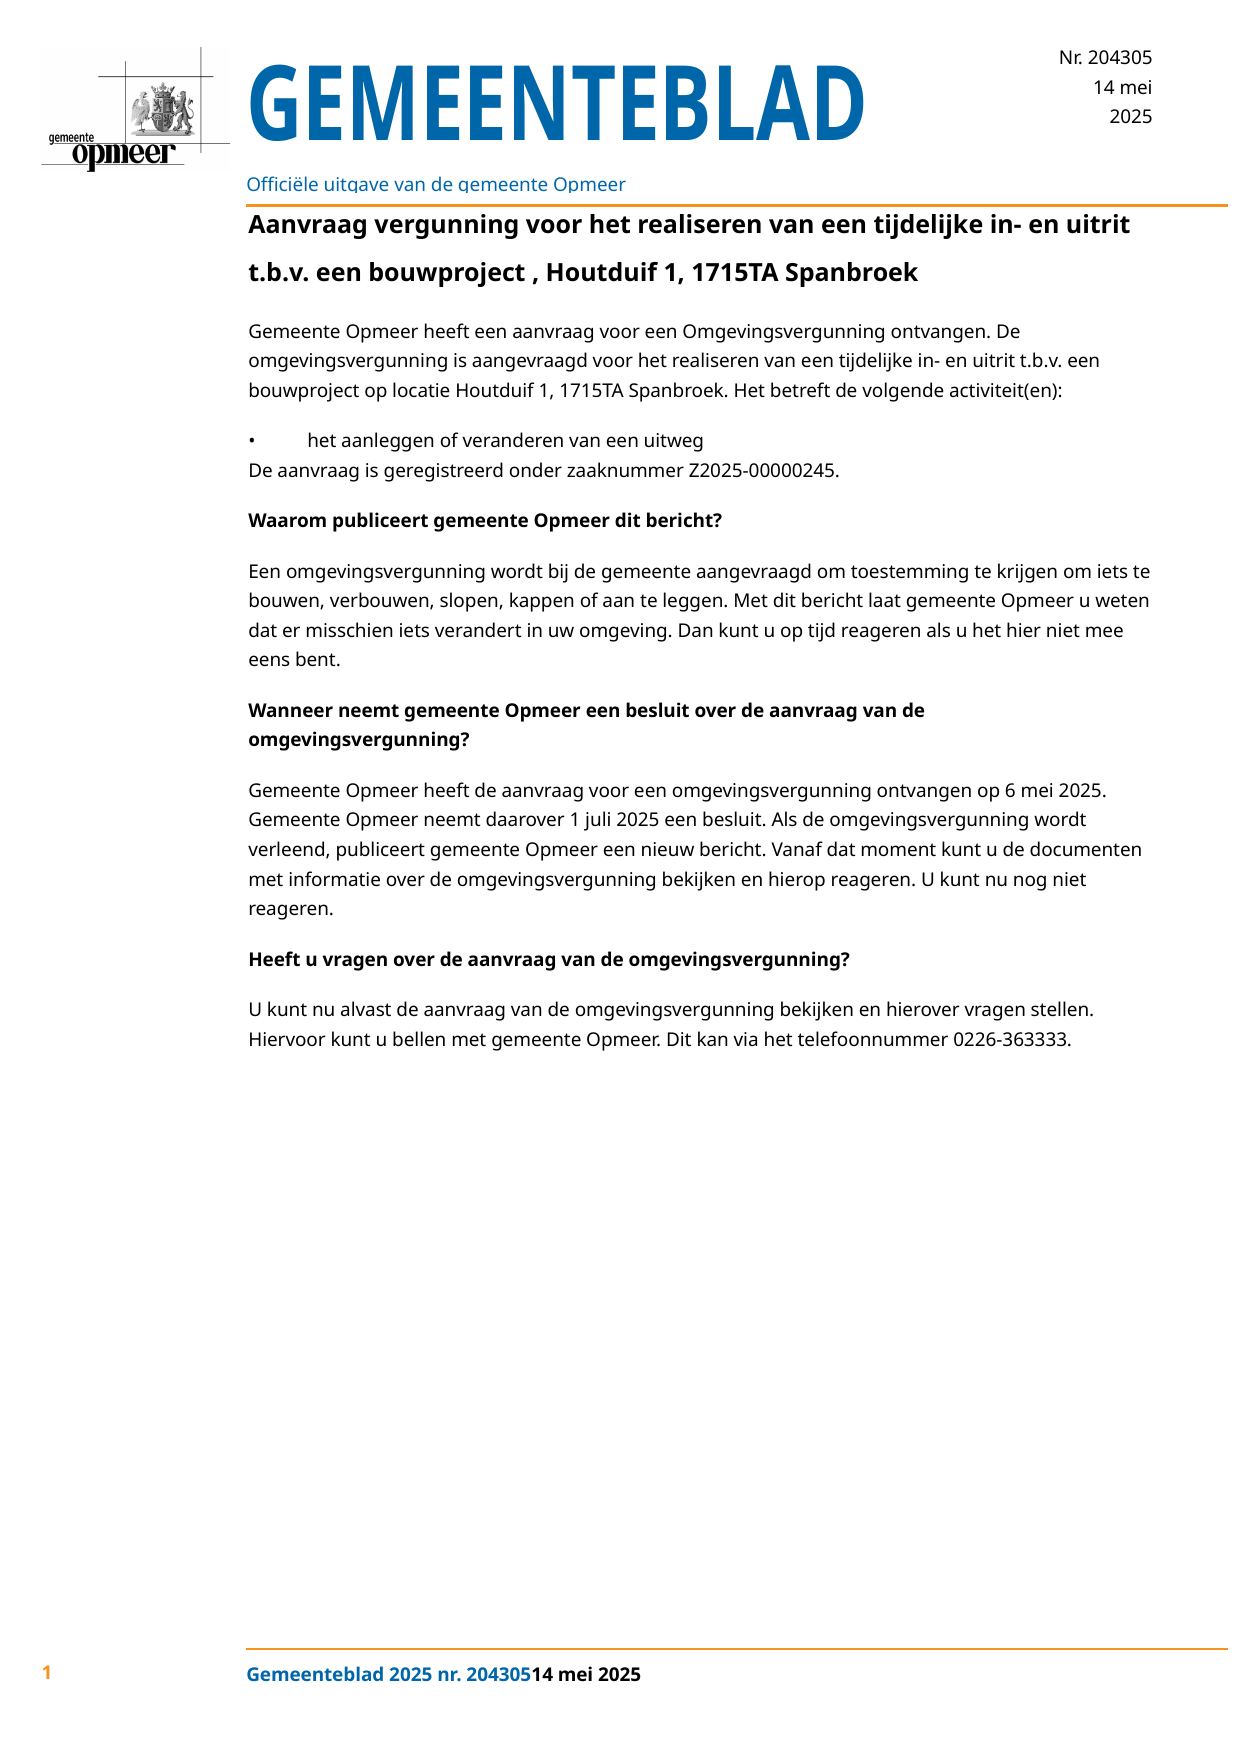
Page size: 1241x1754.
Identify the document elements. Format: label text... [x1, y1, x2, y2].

list het aanleggen of veranderen van een uitweg [248, 427, 1152, 453]
text Aanvraag vergunning voor het realiseren van een tijdelijke in- en uitrit t.b.v. een bouwproject , Houtduif 1, 1715TA Spanbroek [248, 207, 1152, 288]
text U kunt nu alvast de aanvraag van de omgevingsvergunning bekijken en hierover vragen stellen. Hiervoor kunt u bellen met gemeente Opmeer. Dit kan via het telefoonnummer 0226-363333. [248, 996, 1152, 1052]
text Wanneer neemt gemeente Opmeer een besluit over de aanvraag van de omgevingsvergunning? [248, 697, 1152, 752]
text De aanvraag is geregistreerd onder zaaknummer Z2025-00000245. [248, 457, 1152, 483]
text Gemeente Opmeer heeft een aanvraag voor een Omgevingsvergunning ontvangen. De omgevingsvergunning is aangevraagd voor het realiseren van een tijdelijke in- en uitrit t.b.v. een bouwproject op locatie Houtduif 1, 1715TA Spanbroek. Het betreft de volgende activiteit(en): [248, 318, 1152, 403]
text Waarom publiceert gemeente Opmeer dit bericht? [248, 507, 1152, 533]
text Heeft u vragen over de aanvraag van de omgevingsvergunning? [248, 946, 1152, 972]
picture [41, 47, 231, 172]
text Gemeente Opmeer heeft de aanvraag voor een omgevingsvergunning ontvangen op 6 mei 2025. Gemeente Opmeer neemt daarover 1 juli 2025 een besluit. Als de omgevingsvergunning wordt verleend, publiceert gemeente Opmeer een nieuw bericht. Vanaf dat moment kunt u de documenten met informatie over de omgevingsvergunning bekijken en hierop reageren. U kunt nu nog niet reageren. [248, 777, 1152, 921]
text Een omgevingsvergunning wordt bij de gemeente aangevraagd om toestemming te krijgen om iets te bouwen, verbouwen, slopen, kappen of aan te leggen. Met dit bericht laat gemeente Opmeer u weten dat er misschien iets verandert in uw omgeving. Dan kunt u op tijd reageren als u het hier niet mee eens bent. [248, 558, 1152, 672]
